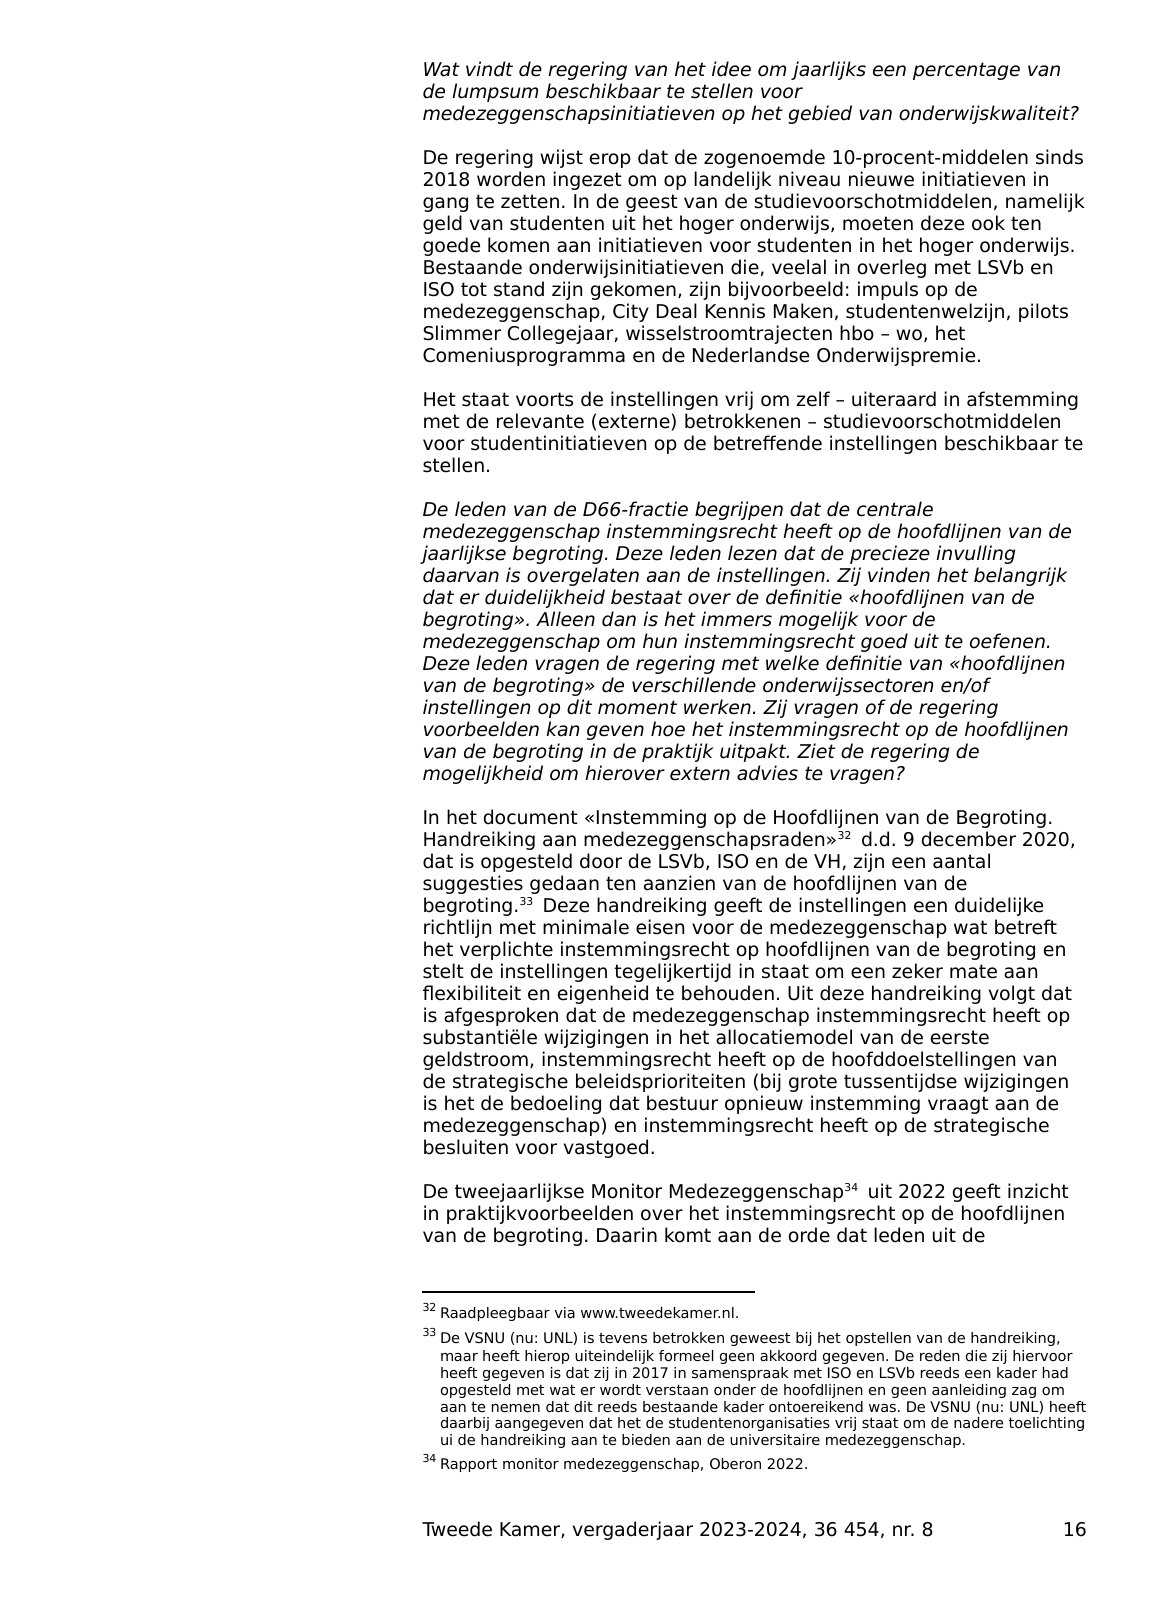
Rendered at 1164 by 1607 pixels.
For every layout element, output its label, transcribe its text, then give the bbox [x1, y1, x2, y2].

text Het staat voorts de instellingen vrij om zelf – uiteraard in afstemming met de relevante (externe) betrokkenen – studievoorschotmiddelen voor studentinitiatieven op de betreffende instellingen beschikbaar te stellen. [422, 389, 1087, 477]
text De regering wijst erop dat de zogenoemde 10-procent-middelen sinds 2018 worden ingezet om op landelijk niveau nieuwe initiatieven in gang te zetten. In de geest van de studievoorschotmiddelen, namelijk geld van studenten uit het hoger onderwijs, moeten deze ook ten goede komen aan initiatieven voor studenten in het hoger onderwijs. Bestaande onderwijsinitiatieven die, veelal in overleg met LSVb en ISO tot stand zijn gekomen, zijn bijvoorbeeld: impuls op de medezeggenschap, City Deal Kennis Maken, studentenwelzijn, pilots Slimmer Collegejaar, wisselstroomtrajecten hbo – wo, het Comeniusprogramma en de Nederlandse Onderwijspremie. [422, 147, 1087, 367]
text Wat vindt de regering van het idee om jaarlijks een percentage van de lumpsum beschikbaar te stellen voor medezeggenschapsinitiatieven op het gebied van onderwijskwaliteit? [422, 59, 1087, 125]
text De tweejaarlijkse Monitor Medezeggenschap uit 2022 geeft inzicht in praktijkvoorbeelden over het instemmingsrecht op de hoofdlijnen van de begroting. Daarin komt aan de orde dat leden uit de [422, 1181, 1087, 1247]
text De VSNU (nu: UNL) is tevens betrokken geweest bij het opstellen van de handreiking, maar heeft hierop uiteindelijk formeel geen akkoord gegeven. De reden die zij hiervoor heeft gegeven is dat zij in 2017 in samenspraak met ISO en LSVb reeds een kader had opgesteld met wat er wordt verstaan onder de hoofdlijnen en geen aanleiding zag om aan te nemen dat dit reeds bestaande kader ontoereikend was. De VSNU (nu: UNL) heeft daarbij aangegeven dat het de studentenorganisaties vrij staat om de nadere toelichting ui de handreiking aan te bieden aan de universitaire medezeggenschap. [422, 1326, 1087, 1449]
text In het document «Instemming op de Hoofdlijnen van de Begroting. Handreiking aan medezeggenschapsraden» d.d. 9 december 2020, dat is opgesteld door de LSVb, ISO en de VH, zijn een aantal suggesties gedaan ten aanzien van de hoofdlijnen van de begroting. Deze handreiking geeft de instellingen een duidelijke richtlijn met minimale eisen voor de medezeggenschap wat betreft het verplichte instemmingsrecht op hoofdlijnen van de begroting en stelt de instellingen tegelijkertijd in staat om een zeker mate aan flexibiliteit en eigenheid te behouden. Uit deze handreiking volgt dat is afgesproken dat de medezeggenschap instemmingsrecht heeft op substantiële wijzigingen in het allocatiemodel van de eerste geldstroom, instemmingsrecht heeft op de hoofddoelstellingen van de strategische beleidsprioriteiten (bij grote tussentijdse wijzigingen is het de bedoeling dat bestuur opnieuw instemming vraagt aan de medezeggenschap) en instemmingsrecht heeft op de strategische besluiten voor vastgoed. [422, 807, 1087, 1159]
text Raadpleegbaar via www.tweedekamer.nl. [422, 1301, 1087, 1323]
text De leden van de D66-fractie begrijpen dat de centrale medezeggenschap instemmingsrecht heeft op de hoofdlijnen van de jaarlijkse begroting. Deze leden lezen dat de precieze invulling daarvan is overgelaten aan de instellingen. Zij vinden het belangrijk dat er duidelijkheid bestaat over de definitie «hoofdlijnen van de begroting». Alleen dan is het immers mogelijk voor de medezeggenschap om hun instemmingsrecht goed uit te oefenen. Deze leden vragen de regering met welke definitie van «hoofdlijnen van de begroting» de verschillende onderwijssectoren en/of instellingen op dit moment werken. Zij vragen of de regering voorbeelden kan geven hoe het instemmingsrecht op de hoofdlijnen van de begroting in de praktijk uitpakt. Ziet de regering de mogelijkheid om hierover extern advies te vragen? [422, 499, 1087, 785]
text Rapport monitor medezeggenschap, Oberon 2022. [422, 1452, 1087, 1474]
